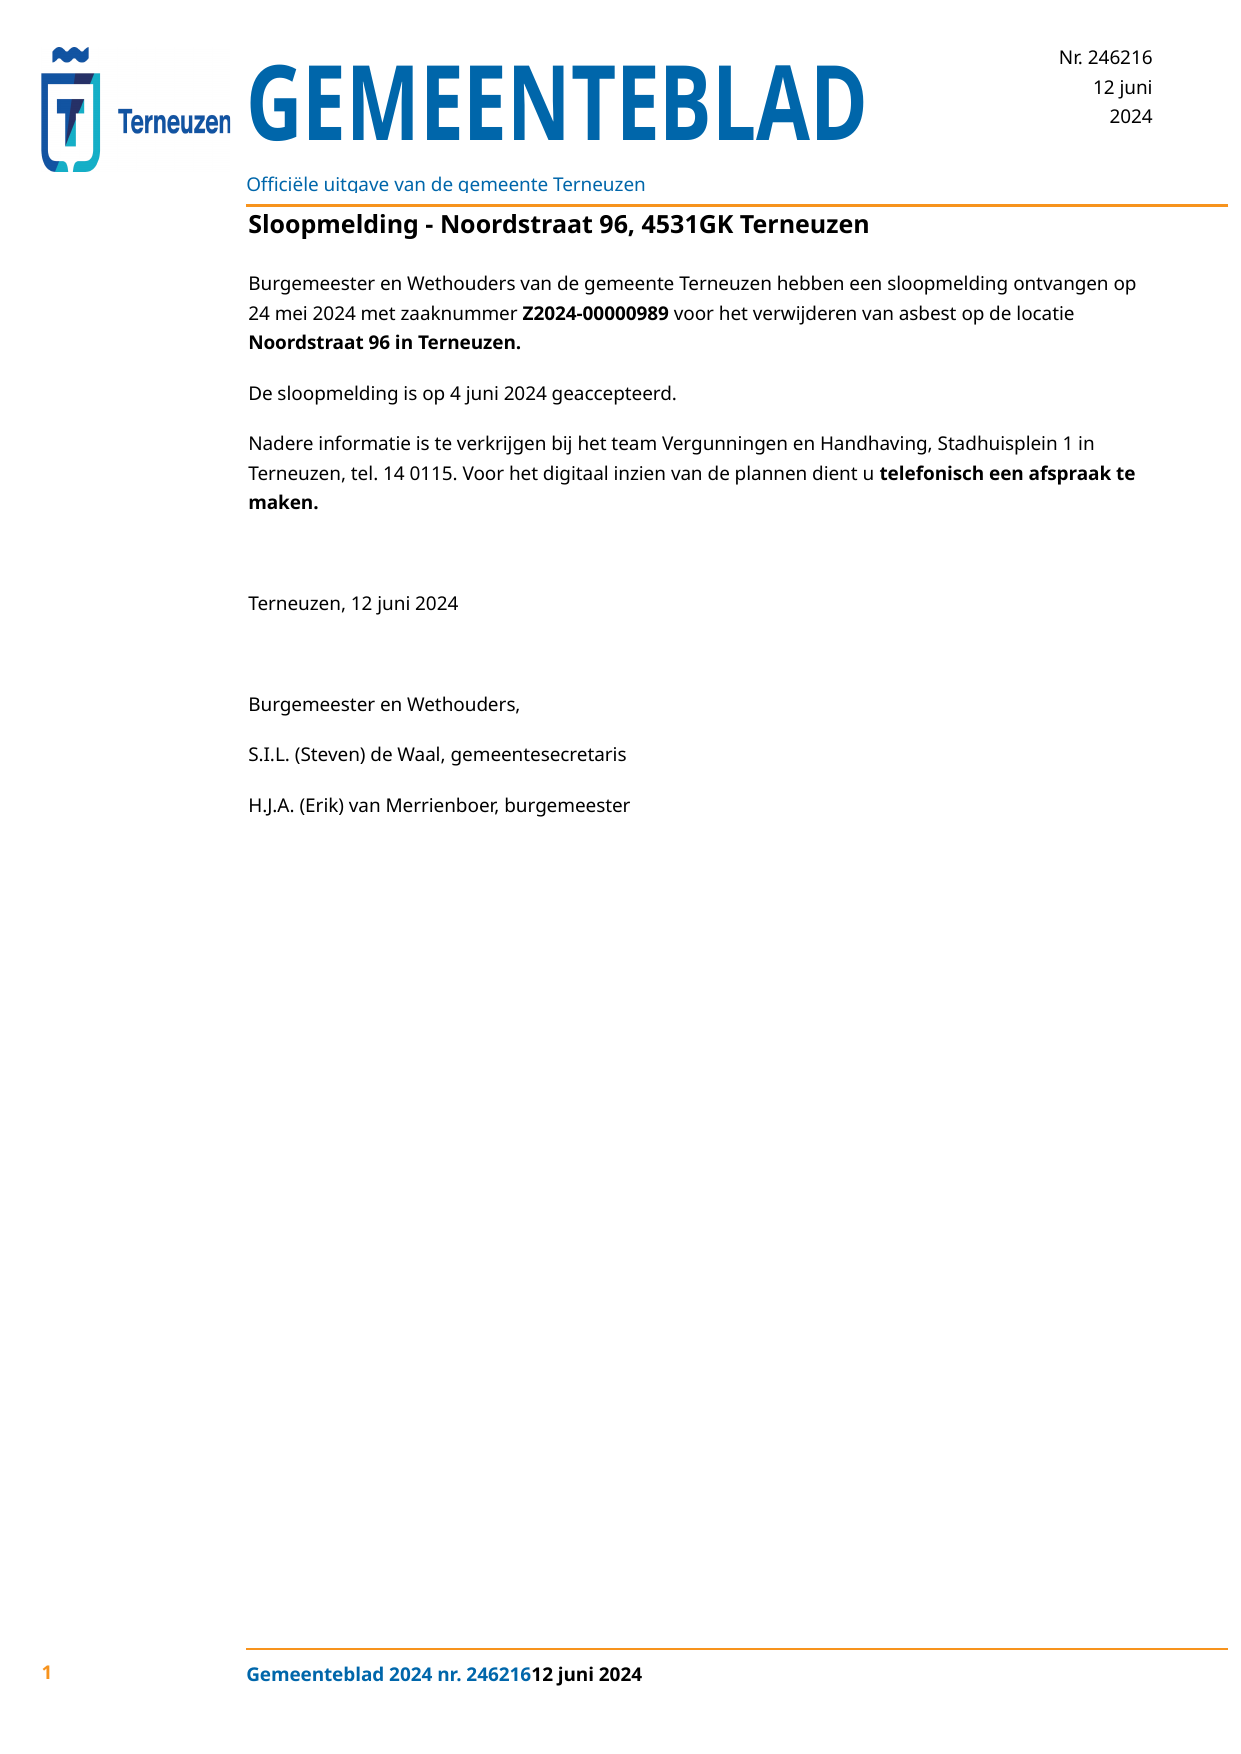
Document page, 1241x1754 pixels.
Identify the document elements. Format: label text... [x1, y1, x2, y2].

picture [41, 47, 231, 172]
text Nadere informatie is te verkrijgen bij het team Vergunningen en Handhaving, Stadhuisplein 1 in Terneuzen, tel. 14 0115. Voor het digitaal inzien van de plannen dient u telefonisch een afspraak te maken. [248, 430, 1152, 515]
text Sloopmelding - Noordstraat 96, 4531GK Terneuzen [248, 207, 1152, 241]
text H.J.A. (Erik) van Merrienboer, burgemeester [248, 792, 1152, 818]
text Burgemeester en Wethouders, [248, 691, 1152, 717]
text S.I.L. (Steven) de Waal, gemeentesecretaris [248, 742, 1152, 767]
text Terneuzen, 12 juni 2024 [248, 590, 1152, 616]
text Burgemeester en Wethouders van de gemeente Terneuzen hebben een sloopmelding ontvangen op 24 mei 2024 met zaaknummer Z2024-00000989 voor het verwijderen van asbest op de locatie Noordstraat 96 in Terneuzen. [248, 270, 1152, 355]
text De sloopmelding is op 4 juni 2024 geaccepteerd. [248, 380, 1152, 406]
